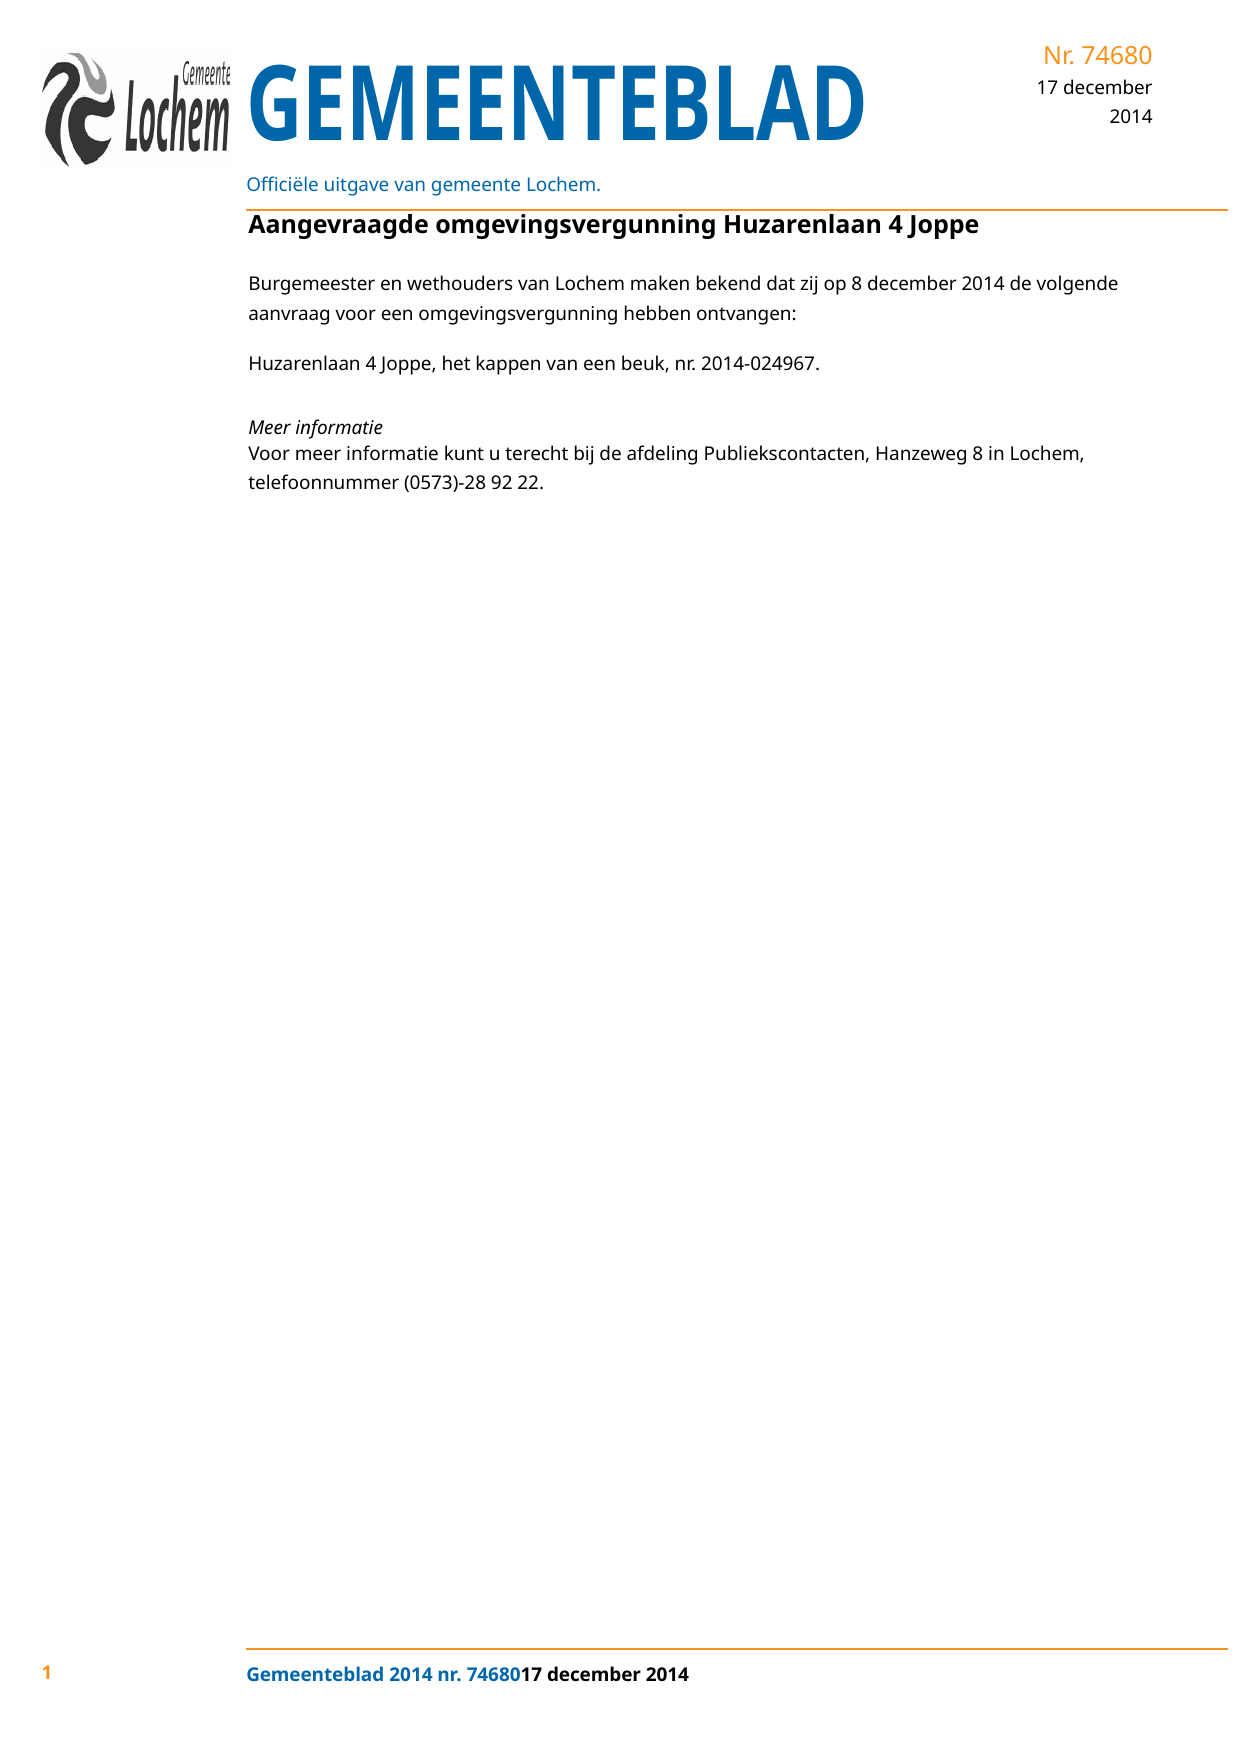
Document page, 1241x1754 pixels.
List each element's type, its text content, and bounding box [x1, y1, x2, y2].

text Aangevraagde omgevingsvergunning Huzarenlaan 4 Joppe [248, 211, 1152, 241]
picture [41, 47, 231, 172]
text Meer informatie [248, 414, 1152, 440]
text Huzarenlaan 4 Joppe, het kappen van een beuk, nr. 2014-024967. [248, 350, 1152, 376]
text Voor meer informatie kunt u terecht bij de afdeling Publiekscontacten, Hanzeweg 8 in Lochem, telefoonnummer (0573)-28 92 22. [248, 440, 1152, 495]
text Burgemeester en wethouders van Lochem maken bekend dat zij op 8 december 2014 de volgende aanvraag voor een omgevingsvergunning hebben ontvangen: [248, 270, 1152, 326]
